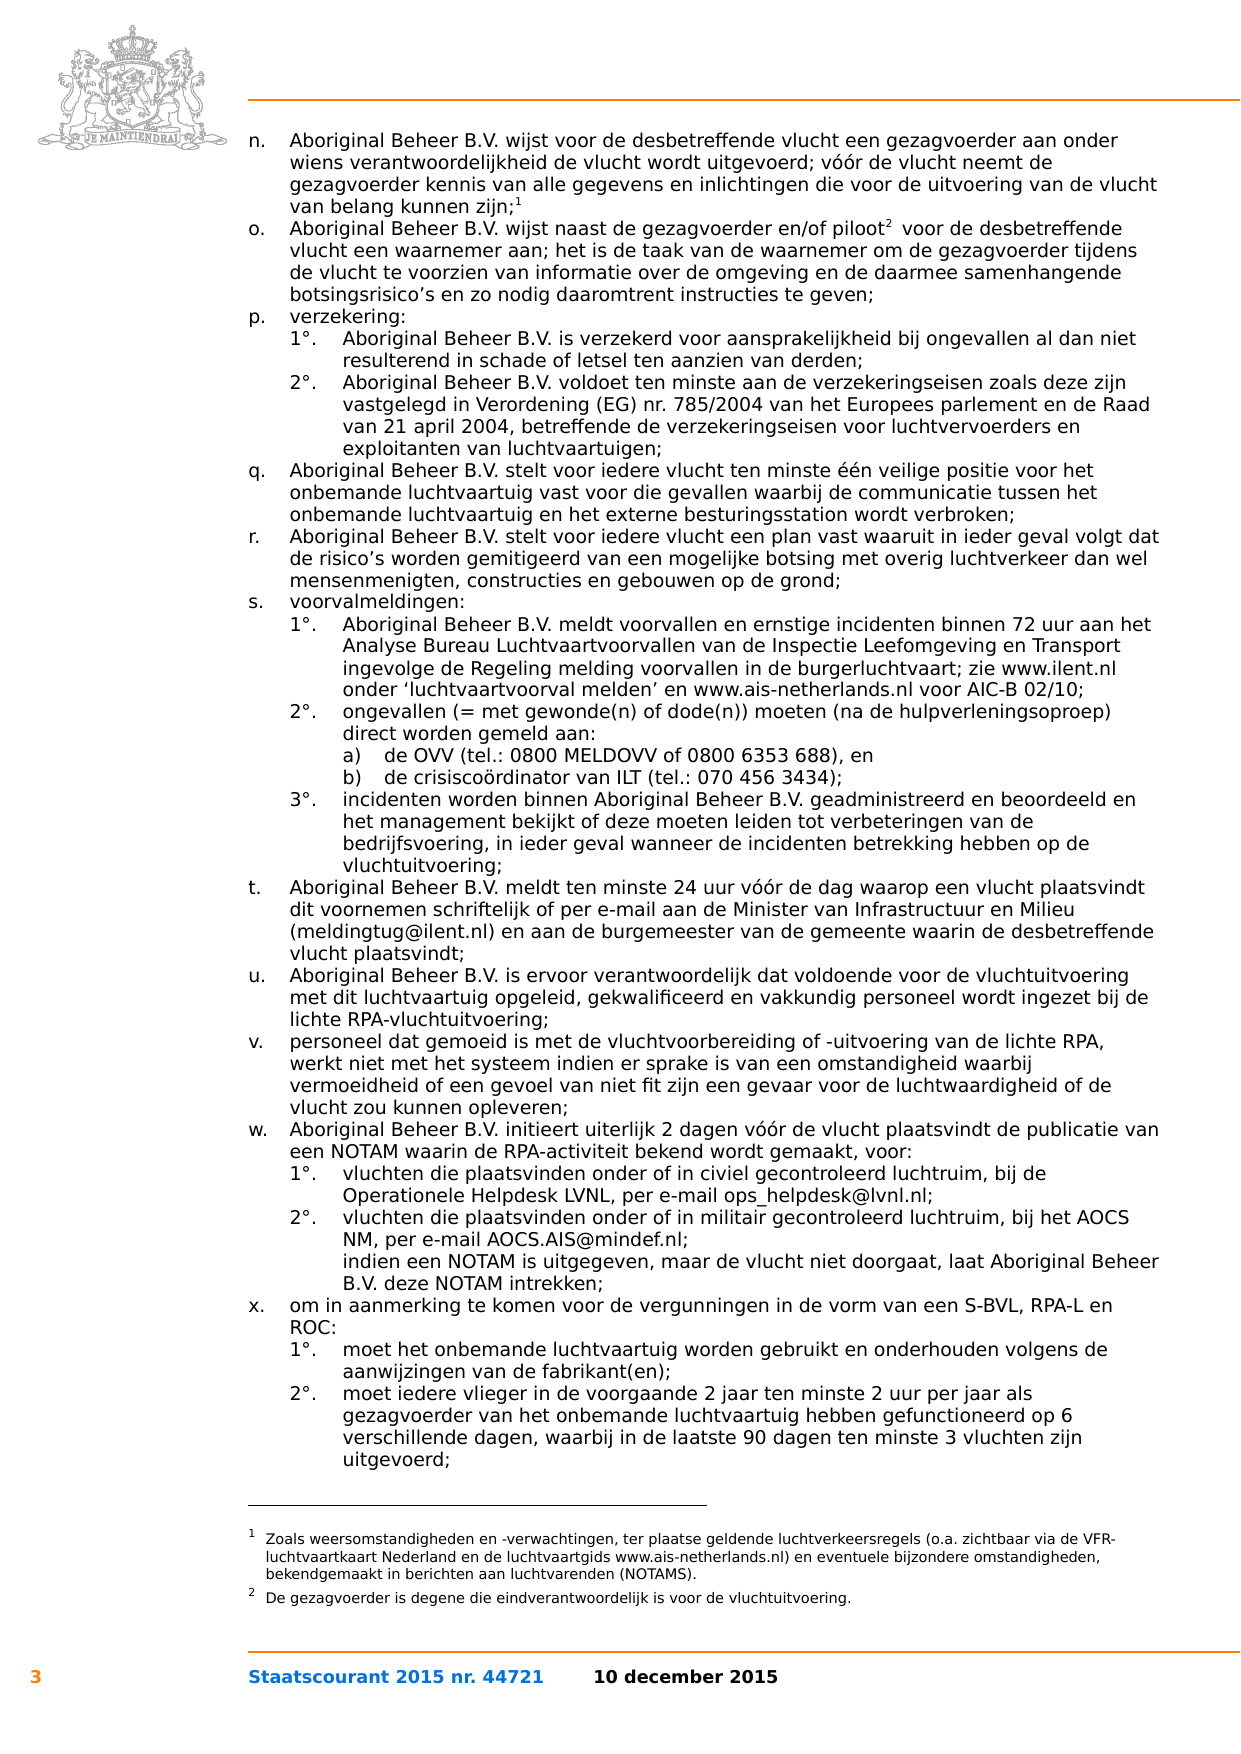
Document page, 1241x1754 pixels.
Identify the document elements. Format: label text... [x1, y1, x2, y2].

text 1°. moet het onbemande luchtvaartuig worden gebruikt en onderhouden volgens de aanwijzingen van de fabrikant(en); [289, 1339, 1163, 1383]
text 1°. Aboriginal Beheer B.V. meldt voorvallen en ernstige incidenten binnen 72 uur aan het Analyse Bureau Luchtvaartvoorvallen van de Inspectie Leefomgeving en Transport ingevolge de Regeling melding voorvallen in de burgerluchtvaart; zie www.ilent.nl onder ‘luchtvaartvoorval melden’ en www.ais-netherlands.nl voor AIC-B 02/10; [289, 613, 1163, 701]
text o. Aboriginal Beheer B.V. wijst naast de gezagvoerder en/of piloot voor de desbetreffende vlucht een waarnemer aan; het is de taak van de waarnemer om de gezagvoerder tijdens de vlucht te voorzien van informatie over de omgeving en de daarmee samenhangende botsingsrisico’s en zo nodig daaromtrent instructies te geven; [248, 218, 1163, 306]
text s. voorvalmeldingen: [248, 591, 1163, 613]
text 1°. Aboriginal Beheer B.V. is verzekerd voor aansprakelijkheid bij ongevallen al dan niet resulterend in schade of letsel ten aanzien van derden; [289, 328, 1163, 372]
text 2°. ongevallen (= met gewonde(n) of dode(n)) moeten (na de hulpverleningsoproep) direct worden gemeld aan: [289, 701, 1163, 745]
text 2°. vluchten die plaatsvinden onder of in militair gecontroleerd luchtruim, bij het AOCS NM, per e-mail AOCS.AIS@mindef.nl; [289, 1207, 1163, 1251]
text x. om in aanmerking te komen voor de vergunningen in de vorm van een S-BVL, RPA-L en ROC: [248, 1295, 1163, 1339]
text b) de crisiscoördinator van ILT (tel.: 070 456 3434); [342, 767, 1163, 789]
text 1°. vluchten die plaatsvinden onder of in civiel gecontroleerd luchtruim, bij de Operationele Helpdesk LVNL, per e-mail ops_helpdesk@lvnl.nl; [289, 1163, 1163, 1207]
text a) de OVV (tel.: 0800 MELDOVV of 0800 6353 688), en [342, 745, 1163, 767]
text 3°. incidenten worden binnen Aboriginal Beheer B.V. geadministreerd en beoordeeld en het management bekijkt of deze moeten leiden tot verbeteringen van de bedrijfsvoering, in ieder geval wanneer de incidenten betrekking hebben op de vluchtuitvoering; [289, 789, 1163, 877]
text u. Aboriginal Beheer B.V. is ervoor verantwoordelijk dat voldoende voor de vluchtuitvoering met dit luchtvaartuig opgeleid, gekwalificeerd en vakkundig personeel wordt ingezet bij de lichte RPA-vluchtuitvoering; [248, 965, 1163, 1031]
text n. Aboriginal Beheer B.V. wijst voor de desbetreffende vlucht een gezagvoerder aan onder wiens verantwoordelijkheid de vlucht wordt uitgevoerd; vóór de vlucht neemt de gezagvoerder kennis van alle gegevens en inlichtingen die voor de uitvoering van de vlucht van belang kunnen zijn; [248, 130, 1163, 218]
text q. Aboriginal Beheer B.V. stelt voor iedere vlucht ten minste één veilige positie voor het onbemande luchtvaartuig vast voor die gevallen waarbij de communicatie tussen het onbemande luchtvaartuig en het externe besturingsstation wordt verbroken; [248, 459, 1163, 526]
text w. Aboriginal Beheer B.V. initieert uiterlijk 2 dagen vóór de vlucht plaatsvindt de publicatie van een NOTAM waarin de RPA-activiteit bekend wordt gemaakt, voor: [248, 1119, 1163, 1163]
picture [38, 25, 227, 150]
text Zoals weersomstandigheden en -verwachtingen, ter plaatse geldende luchtverkeersregels (o.a. zichtbaar via de VFR-luchtvaartkaart Nederland en de luchtvaartgids www.ais-netherlands.nl) en eventuele bijzondere omstandigheden, bekendgemaakt in berichten aan luchtvarenden (NOTAMS). [248, 1527, 1163, 1583]
text 2°. Aboriginal Beheer B.V. voldoet ten minste aan de verzekeringseisen zoals deze zijn vastgelegd in Verordening (EG) nr. 785/2004 van het Europees parlement en de Raad van 21 april 2004, betreffende de verzekeringseisen voor luchtvervoerders en exploitanten van luchtvaartuigen; [289, 372, 1163, 459]
text 2°. moet iedere vlieger in de voorgaande 2 jaar ten minste 2 uur per jaar als gezagvoerder van het onbemande luchtvaartuig hebben gefunctioneerd op 6 verschillende dagen, waarbij in de laatste 90 dagen ten minste 3 vluchten zijn uitgevoerd; [289, 1383, 1163, 1471]
text p. verzekering: [248, 306, 1163, 328]
text v. personeel dat gemoeid is met de vluchtvoorbereiding of -uitvoering van de lichte RPA, werkt niet met het systeem indien er sprake is van een omstandigheid waarbij vermoeidheid of een gevoel van niet fit zijn een gevaar voor de luchtwaardigheid of de vlucht zou kunnen opleveren; [248, 1031, 1163, 1119]
text De gezagvoerder is degene die eindverantwoordelijk is voor de vluchtuitvoering. [248, 1586, 1163, 1608]
text t. Aboriginal Beheer B.V. meldt ten minste 24 uur vóór de dag waarop een vlucht plaatsvindt dit voornemen schriftelijk of per e-mail aan de Minister van Infrastructuur en Milieu (meldingtug@ilent.nl) en aan de burgemeester van de gemeente waarin de desbetreffende vlucht plaatsvindt; [248, 877, 1163, 965]
text indien een NOTAM is uitgegeven, maar de vlucht niet doorgaat, laat Aboriginal Beheer B.V. deze NOTAM intrekken; [342, 1251, 1163, 1295]
text r. Aboriginal Beheer B.V. stelt voor iedere vlucht een plan vast waaruit in ieder geval volgt dat de risico’s worden gemitigeerd van een mogelijke botsing met overig luchtverkeer dan wel mensenmenigten, constructies en gebouwen op de grond; [248, 526, 1163, 591]
